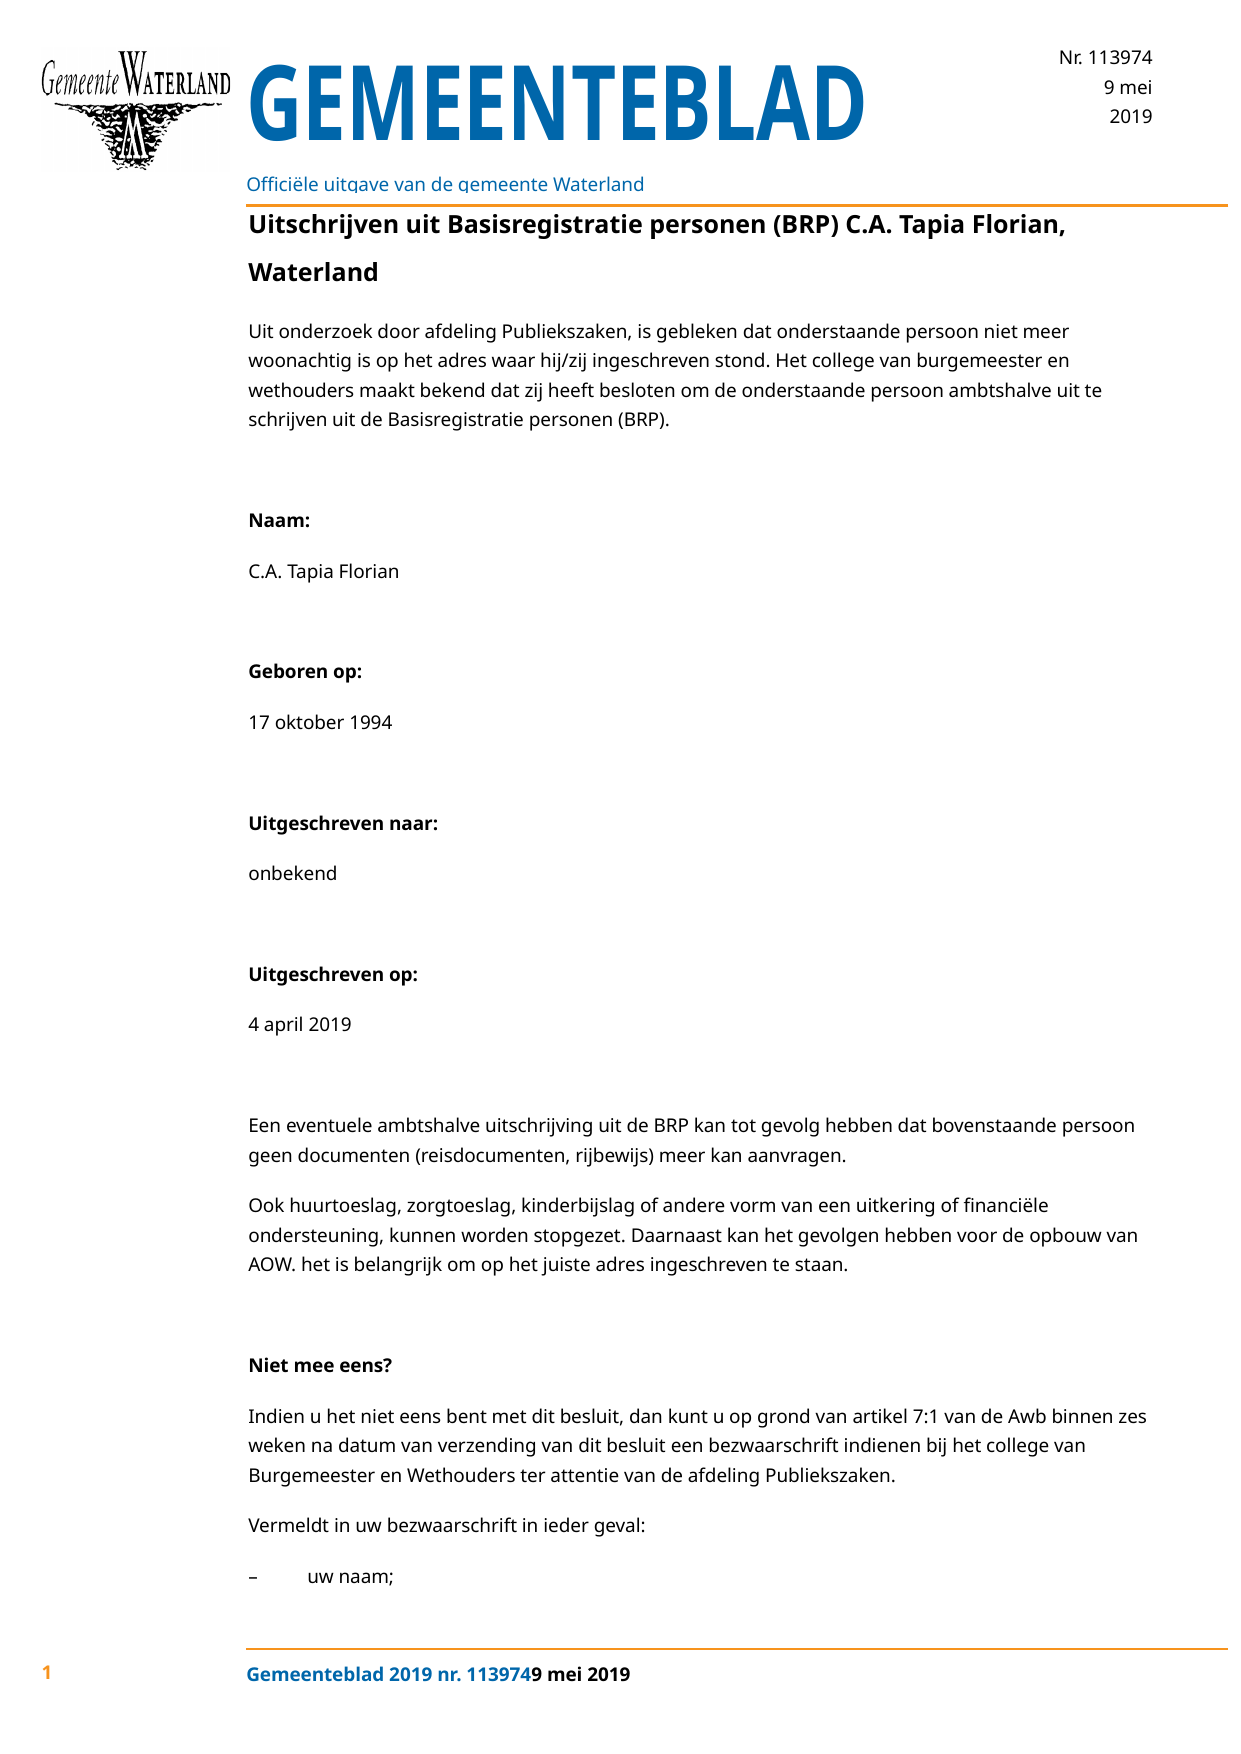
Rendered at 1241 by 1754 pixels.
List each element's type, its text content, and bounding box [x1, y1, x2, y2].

text Geboren op: [248, 659, 1152, 684]
text C.A. Tapia Florian [248, 558, 1152, 584]
text Uitgeschreven naar: [248, 810, 1152, 836]
text Vermeldt in uw bezwaarschrift in ieder geval: [248, 1512, 1152, 1538]
text onbekend [248, 860, 1152, 886]
picture [41, 47, 231, 172]
text 4 april 2019 [248, 1012, 1152, 1037]
text Uit onderzoek door afdeling Publiekszaken, is gebleken dat onderstaande persoon niet meer woonachtig is op het adres waar hij/zij ingeschreven stond. Het college van burgemeester en wethouders maakt bekend dat zij heeft besloten om de onderstaande persoon ambtshalve uit te schrijven uit de Basisregistratie personen (BRP). [248, 318, 1152, 432]
text 17 oktober 1994 [248, 709, 1152, 735]
text Een eventuele ambtshalve uitschrijving uit de BRP kan tot gevolg hebben dat bovenstaande persoon geen documenten (reisdocumenten, rijbewijs) meer kan aanvragen. [248, 1112, 1152, 1168]
text Ook huurtoeslag, zorgtoeslag, kinderbijslag of andere vorm van een uitkering of financiële ondersteuning, kunnen worden stopgezet. Daarnaast kan het gevolgen hebben voor de opbouw van AOW. het is belangrijk om op het juiste adres ingeschreven te staan. [248, 1192, 1152, 1277]
list uw naam; [248, 1563, 1152, 1589]
text Naam: [248, 507, 1152, 533]
text Uitschrijven uit Basisregistratie personen (BRP) C.A. Tapia Florian, Waterland [248, 207, 1152, 288]
text Niet mee eens? [248, 1352, 1152, 1378]
text Uitgeschreven op: [248, 961, 1152, 987]
text Indien u het niet eens bent met dit besluit, dan kunt u op grond van artikel 7:1 van de Awb binnen zes weken na datum van verzending van dit besluit een bezwaarschrift indienen bij het college van Burgemeester en Wethouders ter attentie van de afdeling Publiekszaken. [248, 1403, 1152, 1488]
